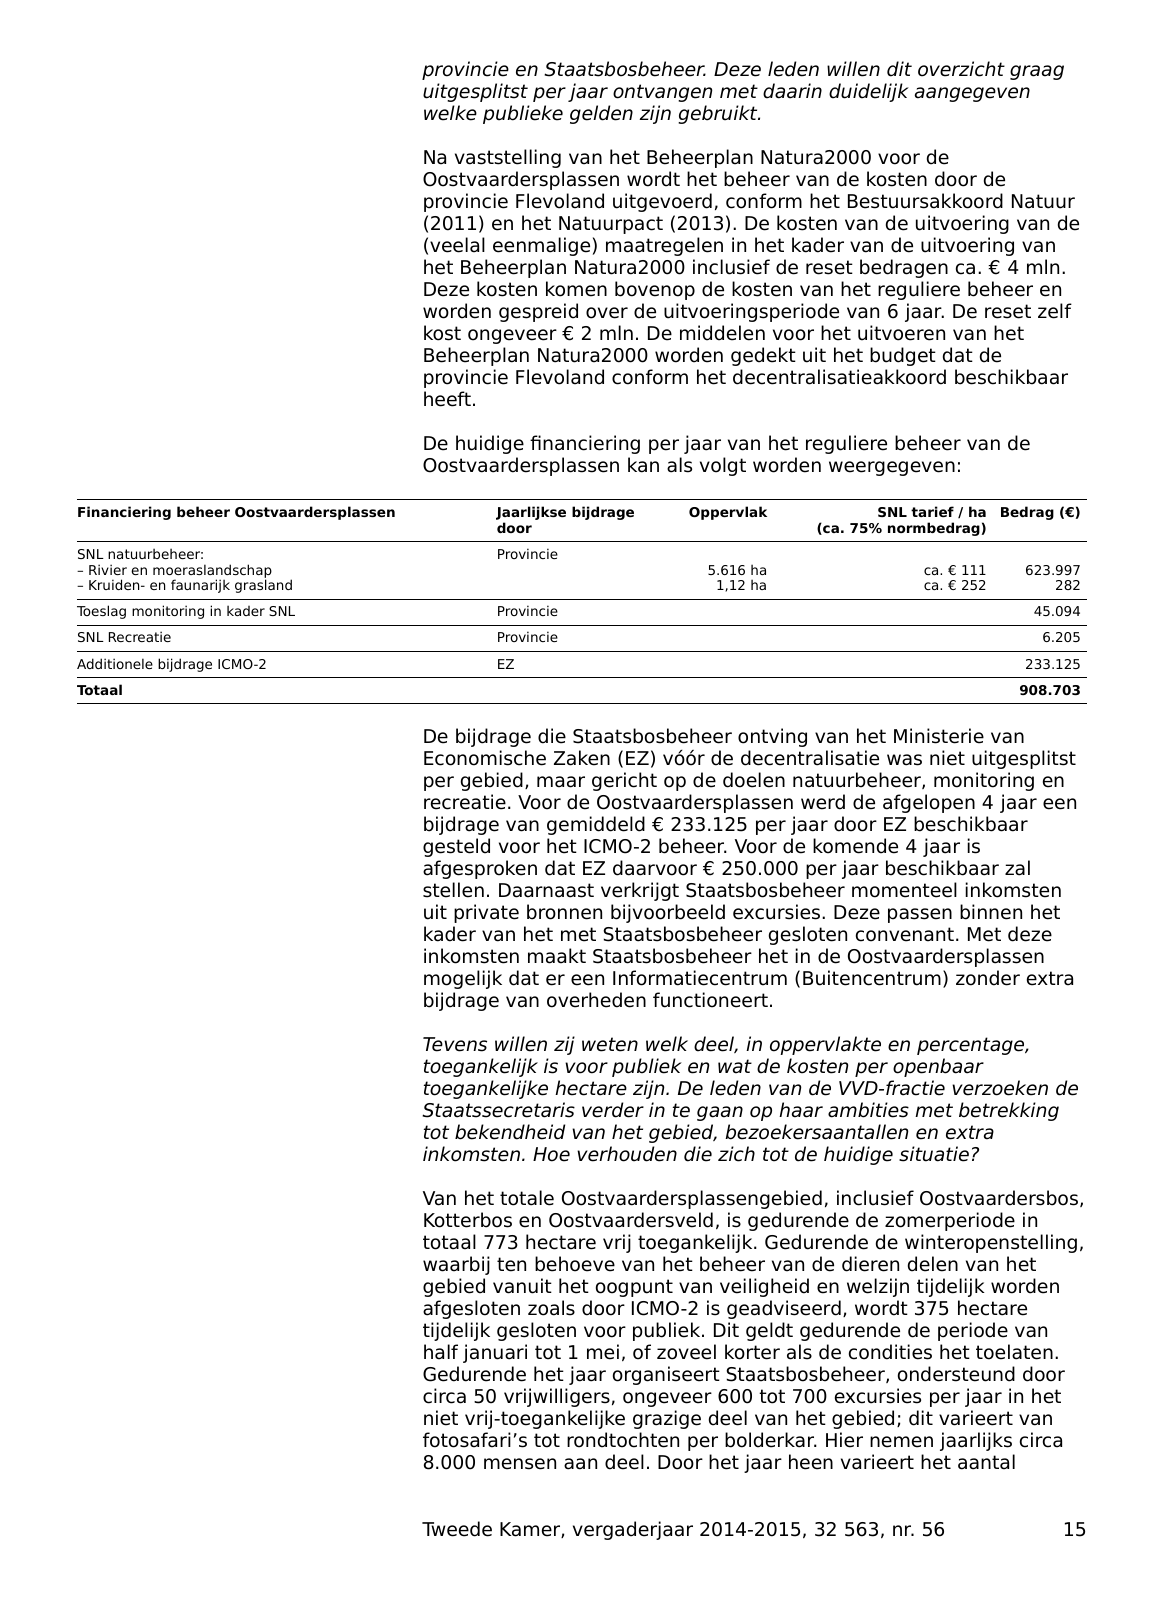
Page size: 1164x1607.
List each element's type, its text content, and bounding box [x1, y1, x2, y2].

table_cell [491, 678, 679, 703]
table_header Financiering beheer Oostvaardersplassen [77, 500, 491, 541]
table_cell [679, 542, 773, 562]
table_cell SNL natuurbeheer: [77, 542, 491, 562]
table_cell [993, 542, 1087, 562]
table_cell [773, 626, 992, 651]
table_cell SNL Recreatie [77, 626, 491, 651]
table_cell – Rivier en moeraslandschap [77, 562, 491, 578]
table_cell ca. € 111 [773, 562, 992, 578]
table_header Oppervlak [679, 500, 773, 541]
table_cell [491, 578, 679, 598]
table_cell [773, 652, 992, 677]
text Na vaststelling van het Beheerplan Natura2000 voor de Oostvaardersplassen wordt het beheer van de kosten door de provincie Flevoland uitgevoerd, conform het Bestuursakkoord Natuur (2011) en het Natuurpact (2013). De kosten van de uitvoering van de (veelal eenmalige) maatregelen in het kader van de uitvoering van het Beheerplan Natura2000 inclusief de reset bedragen ca. € 4 mln. Deze kosten komen bovenop de kosten van het reguliere beheer en worden gespreid over de uitvoeringsperiode van 6 jaar. De reset zelf kost ongeveer € 2 mln. De middelen voor het uitvoeren van het Beheerplan Natura2000 worden gedekt uit het budget dat de provincie Flevoland conform het decentralisatieakkoord beschikbaar heeft. [422, 147, 1087, 411]
table_cell – Kruiden- en faunarijk grasland [77, 578, 491, 598]
table_cell [679, 600, 773, 624]
table_cell EZ [491, 652, 679, 677]
text De bijdrage die Staatsbosbeheer ontving van het Ministerie van Economische Zaken (EZ) vóór de decentralisatie was niet uitgesplitst per gebied, maar gericht op de doelen natuurbeheer, monitoring en recreatie. Voor de Oostvaardersplassen werd de afgelopen 4 jaar een bijdrage van gemiddeld € 233.125 per jaar door EZ beschikbaar gesteld voor het ICMO-2 beheer. Voor de komende 4 jaar is afgesproken dat EZ daarvoor € 250.000 per jaar beschikbaar zal stellen. Daarnaast verkrijgt Staatsbosbeheer momenteel inkomsten uit private bronnen bijvoorbeeld excursies. Deze passen binnen het kader van het met Staatsbosbeheer gesloten convenant. Met deze inkomsten maakt Staatsbosbeheer het in de Oostvaardersplassen mogelijk dat er een Informatiecentrum (Buitencentrum) zonder extra bijdrage van overheden functioneert. [422, 726, 1087, 1012]
table_cell Provincie [491, 626, 679, 651]
table_cell 623.997 [993, 562, 1087, 578]
table_cell Toeslag monitoring in kader SNL [77, 600, 491, 624]
table_cell Provincie [491, 542, 679, 562]
table_cell 45.094 [993, 600, 1087, 624]
table_cell 1,12 ha [679, 578, 773, 598]
table_cell [773, 542, 992, 562]
table_cell [679, 652, 773, 677]
table_cell 908.703 [993, 678, 1087, 703]
text De huidige financiering per jaar van het reguliere beheer van de Oostvaardersplassen kan als volgt worden weergegeven: [422, 433, 1087, 477]
table_cell 282 [993, 578, 1087, 598]
table_header Bedrag (€) [993, 500, 1087, 541]
text Van het totale Oostvaardersplassengebied, inclusief Oostvaardersbos, Kotterbos en Oostvaardersveld, is gedurende de zomerperiode in totaal 773 hectare vrij toegankelijk. Gedurende de winteropenstelling, waarbij ten behoeve van het beheer van de dieren delen van het gebied vanuit het oogpunt van veiligheid en welzijn tijdelijk worden afgesloten zoals door ICMO-2 is geadviseerd, wordt 375 hectare tijdelijk gesloten voor publiek. Dit geldt gedurende de periode van half januari tot 1 mei, of zoveel korter als de condities het toelaten. Gedurende het jaar organiseert Staatsbosbeheer, ondersteund door circa 50 vrijwilligers, ongeveer 600 tot 700 excursies per jaar in het niet vrij-toegankelijke grazige deel van het gebied; dit varieert van fotosafari’s tot rondtochten per bolderkar. Hier nemen jaarlijks circa 8.000 mensen aan deel. Door het jaar heen varieert het aantal [422, 1188, 1087, 1474]
table_cell [773, 600, 992, 624]
table_header SNL tarief / ha (ca. 75% normbedrag) [773, 500, 992, 541]
table_cell ca. € 252 [773, 578, 992, 598]
table_cell 233.125 [993, 652, 1087, 677]
table_header Jaarlijkse bijdrage door [491, 500, 679, 541]
table_cell 6.205 [993, 626, 1087, 651]
table_cell [679, 678, 773, 703]
table_cell 5.616 ha [679, 562, 773, 578]
table_cell [679, 626, 773, 651]
text Tevens willen zij weten welk deel, in oppervlakte en percentage, toegankelijk is voor publiek en wat de kosten per openbaar toegankelijke hectare zijn. De leden van de VVD-fractie verzoeken de Staatssecretaris verder in te gaan op haar ambities met betrekking tot bekendheid van het gebied, bezoekersaantallen en extra inkomsten. Hoe verhouden die zich tot de huidige situatie? [422, 1034, 1087, 1166]
table_cell Additionele bijdrage ICMO-2 [77, 652, 491, 677]
text provincie en Staatsbosbeheer. Deze leden willen dit overzicht graag uitgesplitst per jaar ontvangen met daarin duidelijk aangegeven welke publieke gelden zijn gebruikt. [422, 59, 1087, 125]
table_cell Totaal [77, 678, 491, 703]
table_cell [773, 678, 992, 703]
table_cell [491, 562, 679, 578]
table_cell Provincie [491, 600, 679, 624]
